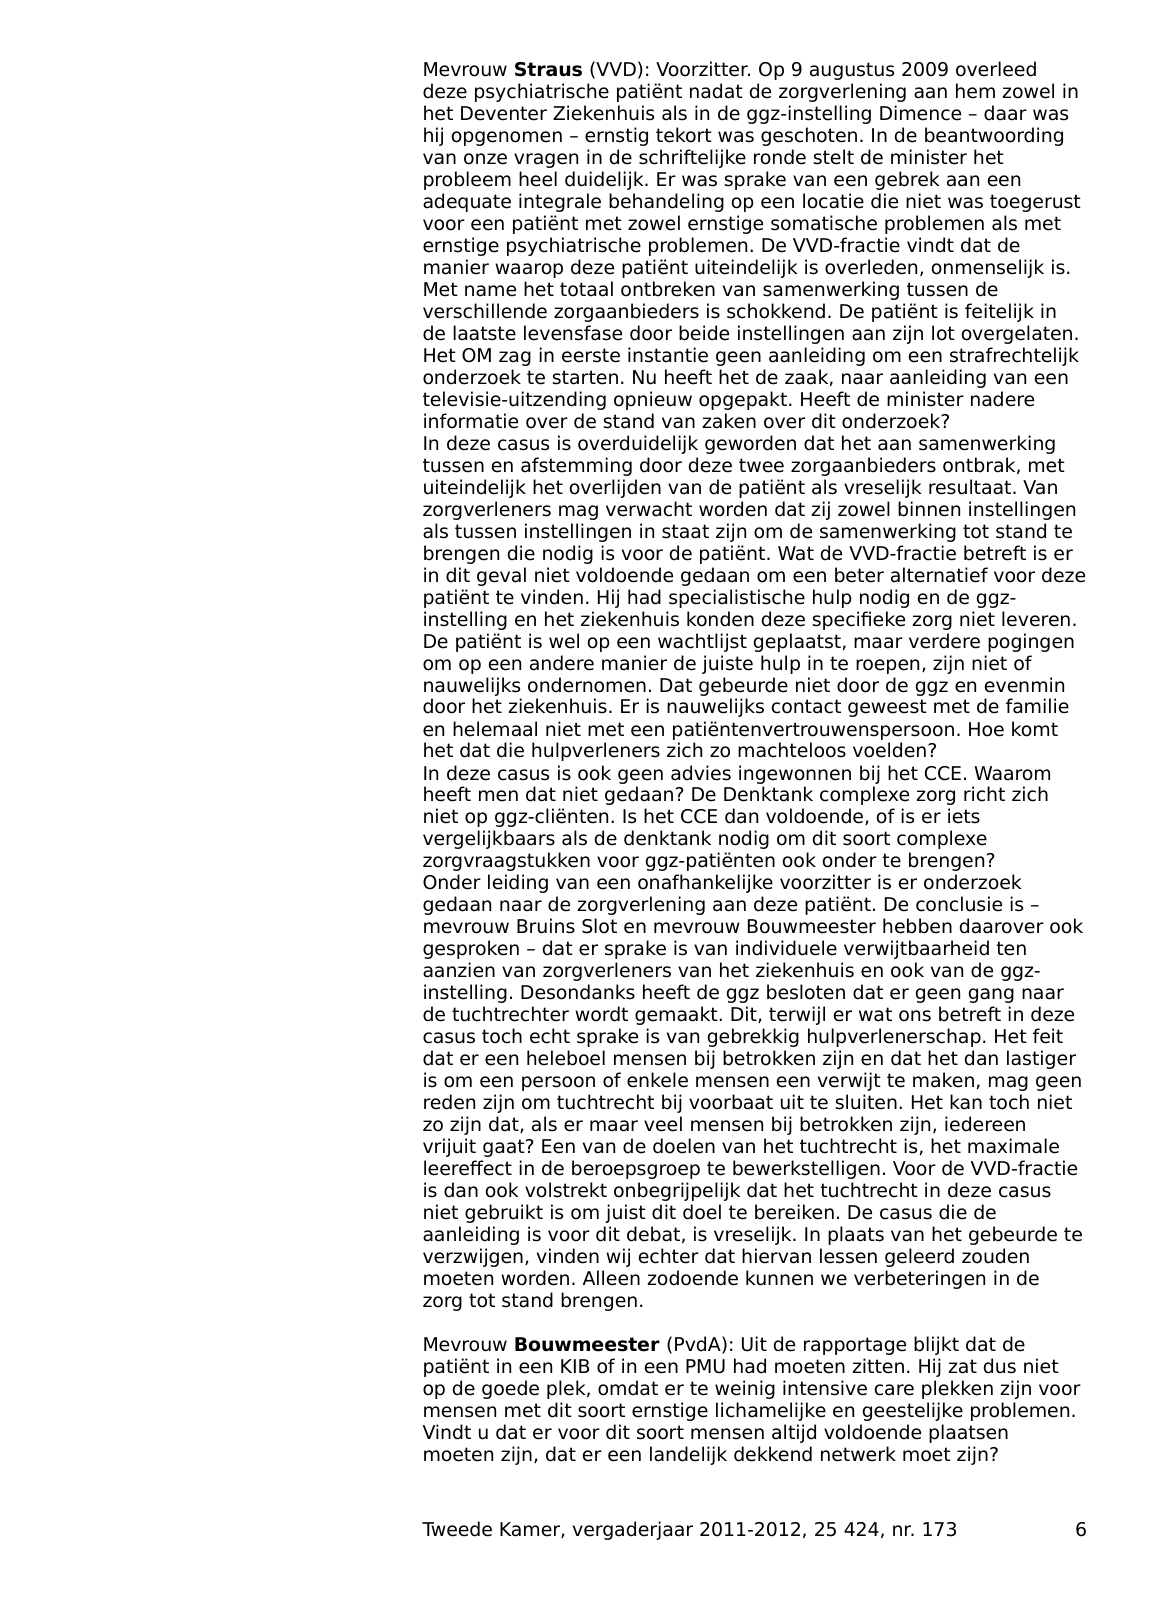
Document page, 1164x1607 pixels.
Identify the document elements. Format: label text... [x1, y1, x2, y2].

text Mevrouw Straus (VVD): Voorzitter. Op 9 augustus 2009 overleed deze psychiatrische patiënt nadat de zorgverlening aan hem zowel in het Deventer Ziekenhuis als in de ggz-instelling Dimence – daar was hij opgenomen – ernstig tekort was geschoten. In de beantwoording van onze vragen in de schriftelijke ronde stelt de minister het probleem heel duidelijk. Er was sprake van een gebrek aan een adequate integrale behandeling op een locatie die niet was toegerust voor een patiënt met zowel ernstige somatische problemen als met ernstige psychiatrische problemen. De VVD-fractie vindt dat de manier waarop deze patiënt uiteindelijk is overleden, onmenselijk is. Met name het totaal ontbreken van samenwerking tussen de verschillende zorgaanbieders is schokkend. De patiënt is feitelijk in de laatste levensfase door beide instellingen aan zijn lot overgelaten. Het OM zag in eerste instantie geen aanleiding om een strafrechtelijk onderzoek te starten. Nu heeft het de zaak, naar aanleiding van een televisie-uitzending opnieuw opgepakt. Heeft de minister nadere informatie over de stand van zaken over dit onderzoek? [422, 59, 1087, 433]
text In deze casus is overduidelijk geworden dat het aan samenwerking tussen en afstemming door deze twee zorgaanbieders ontbrak, met uiteindelijk het overlijden van de patiënt als vreselijk resultaat. Van zorgverleners mag verwacht worden dat zij zowel binnen instellingen als tussen instellingen in staat zijn om de samenwerking tot stand te brengen die nodig is voor de patiënt. Wat de VVD-fractie betreft is er in dit geval niet voldoende gedaan om een beter alternatief voor deze patiënt te vinden. Hij had specialistische hulp nodig en de ggz-instelling en het ziekenhuis konden deze specifieke zorg niet leveren. De patiënt is wel op een wachtlijst geplaatst, maar verdere pogingen om op een andere manier de juiste hulp in te roepen, zijn niet of nauwelijks ondernomen. Dat gebeurde niet door de ggz en evenmin door het ziekenhuis. Er is nauwelijks contact geweest met de familie en helemaal niet met een patiëntenvertrouwenspersoon. Hoe komt het dat die hulpverleners zich zo machteloos voelden? [422, 433, 1087, 762]
text In deze casus is ook geen advies ingewonnen bij het CCE. Waarom heeft men dat niet gedaan? De Denktank complexe zorg richt zich niet op ggz-cliënten. Is het CCE dan voldoende, of is er iets vergelijkbaars als de denktank nodig om dit soort complexe zorgvraagstukken voor ggz-patiënten ook onder te brengen? [422, 762, 1087, 872]
text Onder leiding van een onafhankelijke voorzitter is er onderzoek gedaan naar de zorgverlening aan deze patiënt. De conclusie is – mevrouw Bruins Slot en mevrouw Bouwmeester hebben daarover ook gesproken – dat er sprake is van individuele verwijtbaarheid ten aanzien van zorgverleners van het ziekenhuis en ook van de ggz-instelling. Desondanks heeft de ggz besloten dat er geen gang naar de tuchtrechter wordt gemaakt. Dit, terwijl er wat ons betreft in deze casus toch echt sprake is van gebrekkig hulpverlenerschap. Het feit dat er een heleboel mensen bij betrokken zijn en dat het dan lastiger is om een persoon of enkele mensen een verwijt te maken, mag geen reden zijn om tuchtrecht bij voorbaat uit te sluiten. Het kan toch niet zo zijn dat, als er maar veel mensen bij betrokken zijn, iedereen vrijuit gaat? Een van de doelen van het tuchtrecht is, het maximale leereffect in de beroepsgroep te bewerkstelligen. Voor de VVD-fractie is dan ook volstrekt onbegrijpelijk dat het tuchtrecht in deze casus niet gebruikt is om juist dit doel te bereiken. De casus die de aanleiding is voor dit debat, is vreselijk. In plaats van het gebeurde te verzwijgen, vinden wij echter dat hiervan lessen geleerd zouden moeten worden. Alleen zodoende kunnen we verbeteringen in de zorg tot stand brengen. [422, 872, 1087, 1312]
text Mevrouw Bouwmeester (PvdA): Uit de rapportage blijkt dat de patiënt in een KIB of in een PMU had moeten zitten. Hij zat dus niet op de goede plek, omdat er te weinig intensive care plekken zijn voor mensen met dit soort ernstige lichamelijke en geestelijke problemen. Vindt u dat er voor dit soort mensen altijd voldoende plaatsen moeten zijn, dat er een landelijk dekkend netwerk moet zijn? [422, 1334, 1087, 1466]
